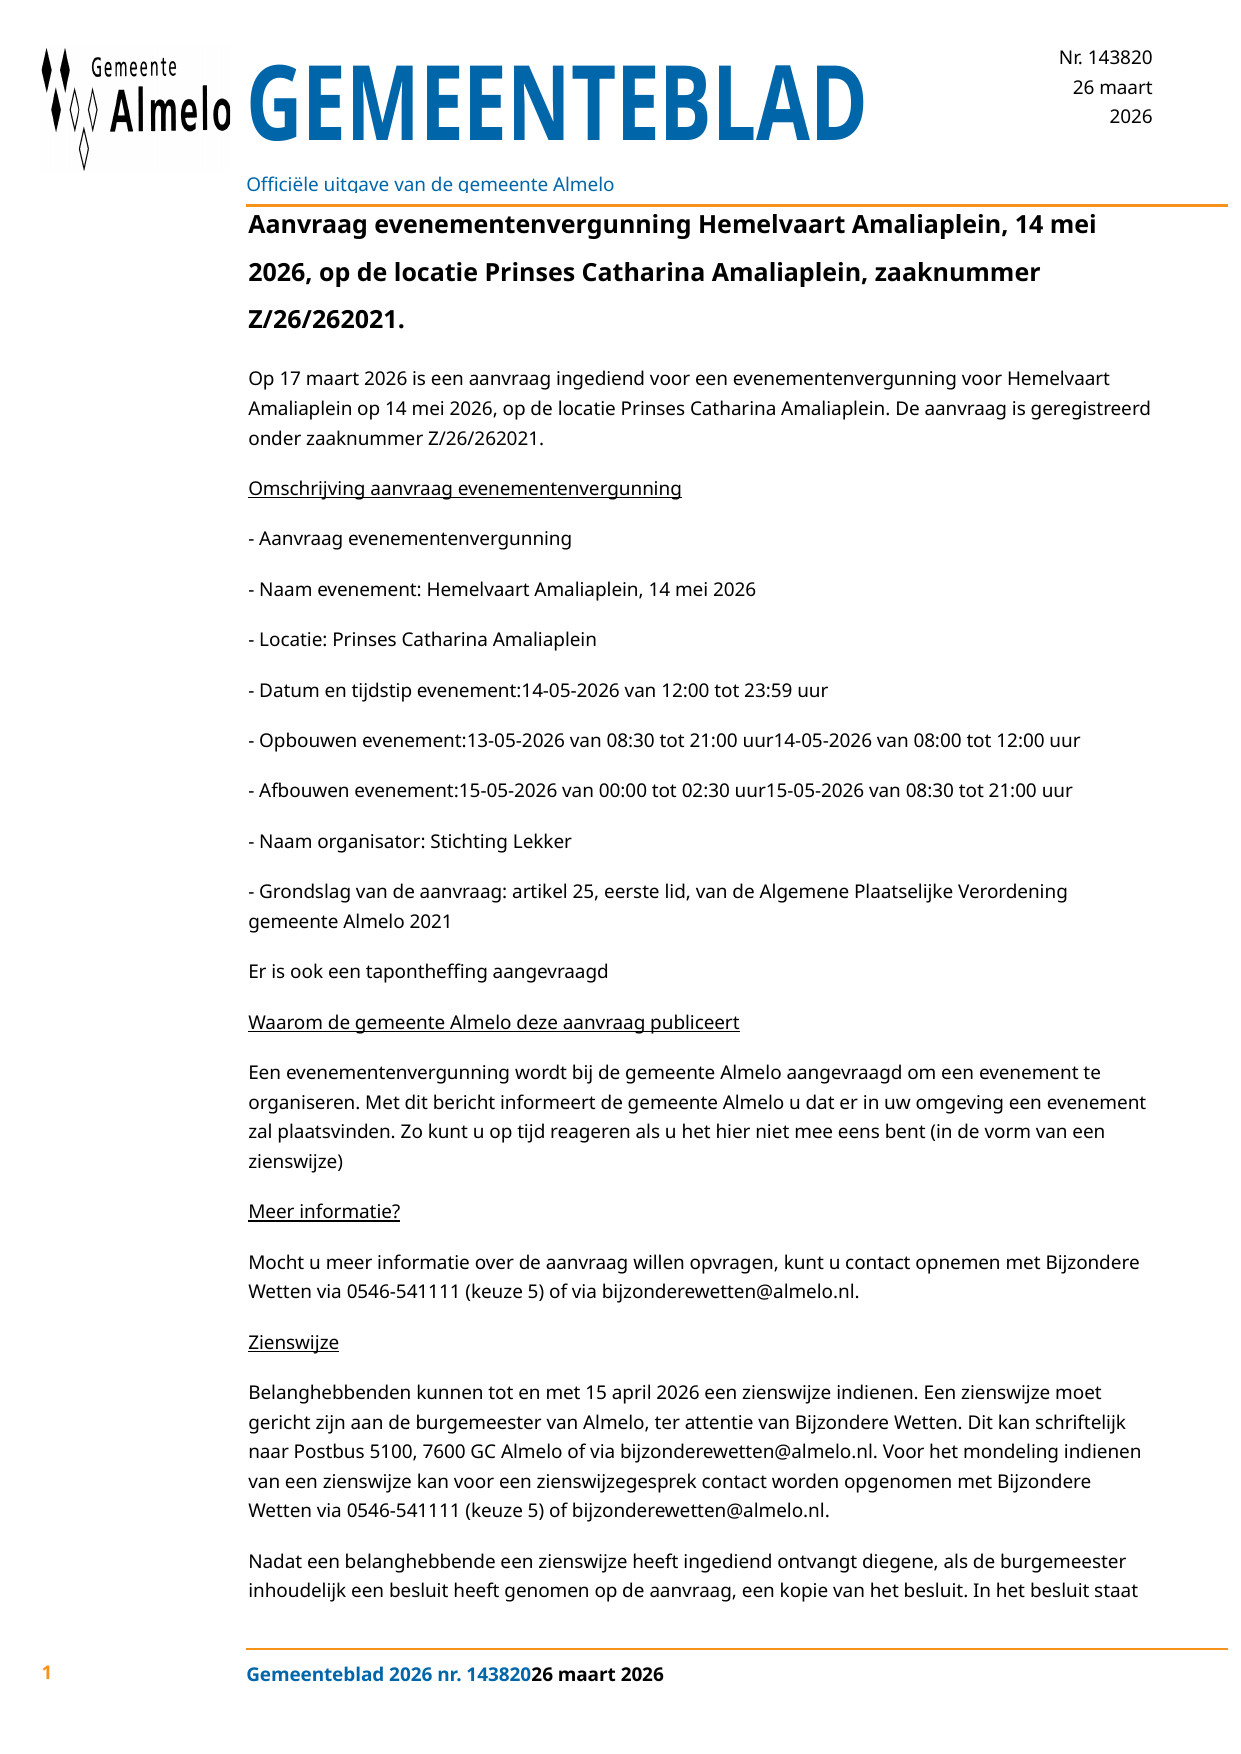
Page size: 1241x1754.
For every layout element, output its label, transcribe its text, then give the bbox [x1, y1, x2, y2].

text - Afbouwen evenement:15-05-2026 van 00:00 tot 02:30 uur15-05-2026 van 08:30 tot 21:00 uur [248, 778, 1152, 803]
text Belanghebbenden kunnen tot en met 15 april 2026 een zienswijze indienen. Een zienswijze moet gericht zijn aan de burgemeester van Almelo, ter attentie van Bijzondere Wetten. Dit kan schriftelijk naar Postbus 5100, 7600 GC Almelo of via bijzonderewetten@almelo.nl. Voor het mondeling indienen van een zienswijze kan voor een zienswijzegesprek contact worden opgenomen met Bijzondere Wetten via 0546-541111 (keuze 5) of bijzonderewetten@almelo.nl. [248, 1379, 1152, 1523]
text Zienswijze [248, 1329, 1152, 1354]
text Waarom de gemeente Almelo deze aanvraag publiceert [248, 1009, 1152, 1034]
text Meer informatie? [248, 1198, 1152, 1224]
text Op 17 maart 2026 is een aanvraag ingediend voor een evenementenvergunning voor Hemelvaart Amaliaplein op 14 mei 2026, op de locatie Prinses Catharina Amaliaplein. De aanvraag is geregistreerd onder zaaknummer Z/26/262021. [248, 366, 1152, 450]
text - Naam evenement: Hemelvaart Amaliaplein, 14 mei 2026 [248, 576, 1152, 602]
text - Locatie: Prinses Catharina Amaliaplein [248, 626, 1152, 652]
text - Opbouwen evenement:13-05-2026 van 08:30 tot 21:00 uur14-05-2026 van 08:00 tot 12:00 uur [248, 727, 1152, 753]
text Nadat een belanghebbende een zienswijze heeft ingediend ontvangt diegene, als de burgemeester inhoudelijk een besluit heeft genomen op de aanvraag, een kopie van het besluit. In het besluit staat [248, 1548, 1152, 1603]
picture [41, 47, 231, 172]
text - Grondslag van de aanvraag: artikel 25, eerste lid, van de Algemene Plaatselijke Verordening gemeente Almelo 2021 [248, 878, 1152, 934]
text Mocht u meer informatie over de aanvraag willen opvragen, kunt u contact opnemen met Bijzondere Wetten via 0546-541111 (keuze 5) of via bijzonderewetten@almelo.nl. [248, 1249, 1152, 1304]
text Er is ook een tapontheffing aangevraagd [248, 958, 1152, 984]
text Aanvraag evenementenvergunning Hemelvaart Amaliaplein, 14 mei 2026, op de locatie Prinses Catharina Amaliaplein, zaaknummer Z/26/262021. [248, 207, 1152, 336]
text - Datum en tijdstip evenement:14-05-2026 van 12:00 tot 23:59 uur [248, 677, 1152, 702]
text Omschrijving aanvraag evenementenvergunning [248, 475, 1152, 501]
text Een evenementenvergunning wordt bij de gemeente Almelo aangevraagd om een evenement te organiseren. Met dit bericht informeert de gemeente Almelo u dat er in uw omgeving een evenement zal plaatsvinden. Zo kunt u op tijd reageren als u het hier niet mee eens bent (in de vorm van een zienswijze) [248, 1059, 1152, 1174]
text - Aanvraag evenementenvergunning [248, 526, 1152, 551]
text - Naam organisator: Stichting Lekker [248, 828, 1152, 854]
